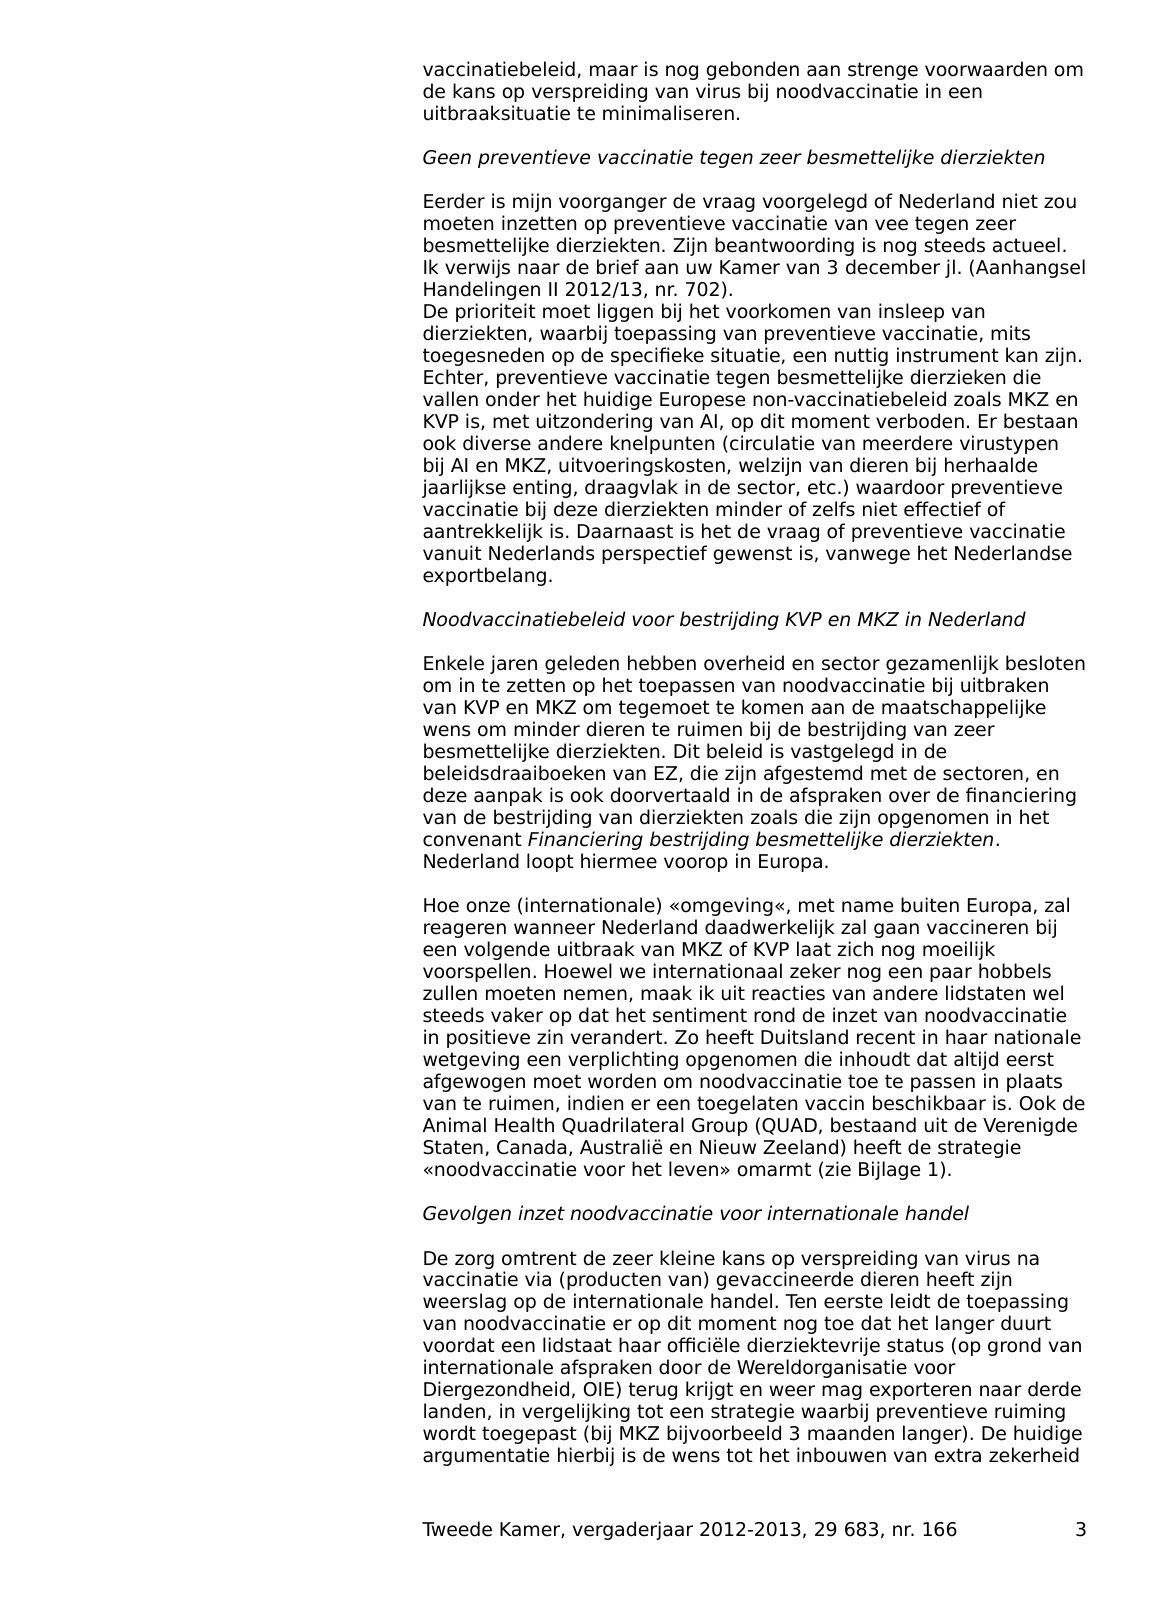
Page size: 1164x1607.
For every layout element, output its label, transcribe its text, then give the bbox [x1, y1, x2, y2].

subtitle Noodvaccinatiebeleid voor bestrijding KVP en MKZ in Nederland [422, 609, 1087, 631]
text Eerder is mijn voorganger de vraag voorgelegd of Nederland niet zou moeten inzetten op preventieve vaccinatie van vee tegen zeer besmettelijke dierziekten. Zijn beantwoording is nog steeds actueel. Ik verwijs naar de brief aan uw Kamer van 3 december jl. (Aanhangsel Handelingen II 2012/13, nr. 702). [422, 191, 1087, 301]
text De prioriteit moet liggen bij het voorkomen van insleep van dierziekten, waarbij toepassing van preventieve vaccinatie, mits toegesneden op de specifieke situatie, een nuttig instrument kan zijn. [422, 301, 1087, 367]
text De zorg omtrent de zeer kleine kans op verspreiding van virus na vaccinatie via (producten van) gevaccineerde dieren heeft zijn weerslag op de internationale handel. Ten eerste leidt de toepassing van noodvaccinatie er op dit moment nog toe dat het langer duurt voordat een lidstaat haar officiële dierziektevrije status (op grond van internationale afspraken door de Wereldorganisatie voor Diergezondheid, OIE) terug krijgt en weer mag exporteren naar derde landen, in vergelijking tot een strategie waarbij preventieve ruiming wordt toegepast (bij MKZ bijvoorbeeld 3 maanden langer). De huidige argumentatie hierbij is de wens tot het inbouwen van extra zekerheid [422, 1247, 1087, 1467]
text Echter, preventieve vaccinatie tegen besmettelijke dierzieken die vallen onder het huidige Europese non-vaccinatiebeleid zoals MKZ en KVP is, met uitzondering van AI, op dit moment verboden. Er bestaan ook diverse andere knelpunten (circulatie van meerdere virustypen bij AI en MKZ, uitvoeringskosten, welzijn van dieren bij herhaalde jaarlijkse enting, draagvlak in de sector, etc.) waardoor preventieve vaccinatie bij deze dierziekten minder of zelfs niet effectief of aantrekkelijk is. Daarnaast is het de vraag of preventieve vaccinatie vanuit Nederlands perspectief gewenst is, vanwege het Nederlandse exportbelang. [422, 367, 1087, 587]
text vaccinatiebeleid, maar is nog gebonden aan strenge voorwaarden om de kans op verspreiding van virus bij noodvaccinatie in een uitbraaksituatie te minimaliseren. [422, 59, 1087, 125]
subtitle Geen preventieve vaccinatie tegen zeer besmettelijke dierziekten [422, 147, 1087, 169]
subtitle Gevolgen inzet noodvaccinatie voor internationale handel [422, 1203, 1087, 1225]
text Hoe onze (internationale) «omgeving«, met name buiten Europa, zal reageren wanneer Nederland daadwerkelijk zal gaan vaccineren bij een volgende uitbraak van MKZ of KVP laat zich nog moeilijk voorspellen. Hoewel we internationaal zeker nog een paar hobbels zullen moeten nemen, maak ik uit reacties van andere lidstaten wel steeds vaker op dat het sentiment rond de inzet van noodvaccinatie in positieve zin verandert. Zo heeft Duitsland recent in haar nationale wetgeving een verplichting opgenomen die inhoudt dat altijd eerst afgewogen moet worden om noodvaccinatie toe te passen in plaats van te ruimen, indien er een toegelaten vaccin beschikbaar is. Ook de Animal Health Quadrilateral Group (QUAD, bestaand uit de Verenigde Staten, Canada, Australië en Nieuw Zeeland) heeft de strategie «noodvaccinatie voor het leven» omarmt (zie Bijlage 1). [422, 895, 1087, 1181]
text Enkele jaren geleden hebben overheid en sector gezamenlijk besloten om in te zetten op het toepassen van noodvaccinatie bij uitbraken van KVP en MKZ om tegemoet te komen aan de maatschappelijke wens om minder dieren te ruimen bij de bestrijding van zeer besmettelijke dierziekten. Dit beleid is vastgelegd in de beleidsdraaiboeken van EZ, die zijn afgestemd met de sectoren, en deze aanpak is ook doorvertaald in de afspraken over de financiering van de bestrijding van dierziekten zoals die zijn opgenomen in het convenant Financiering bestrijding besmettelijke dierziekten. Nederland loopt hiermee voorop in Europa. [422, 653, 1087, 873]
